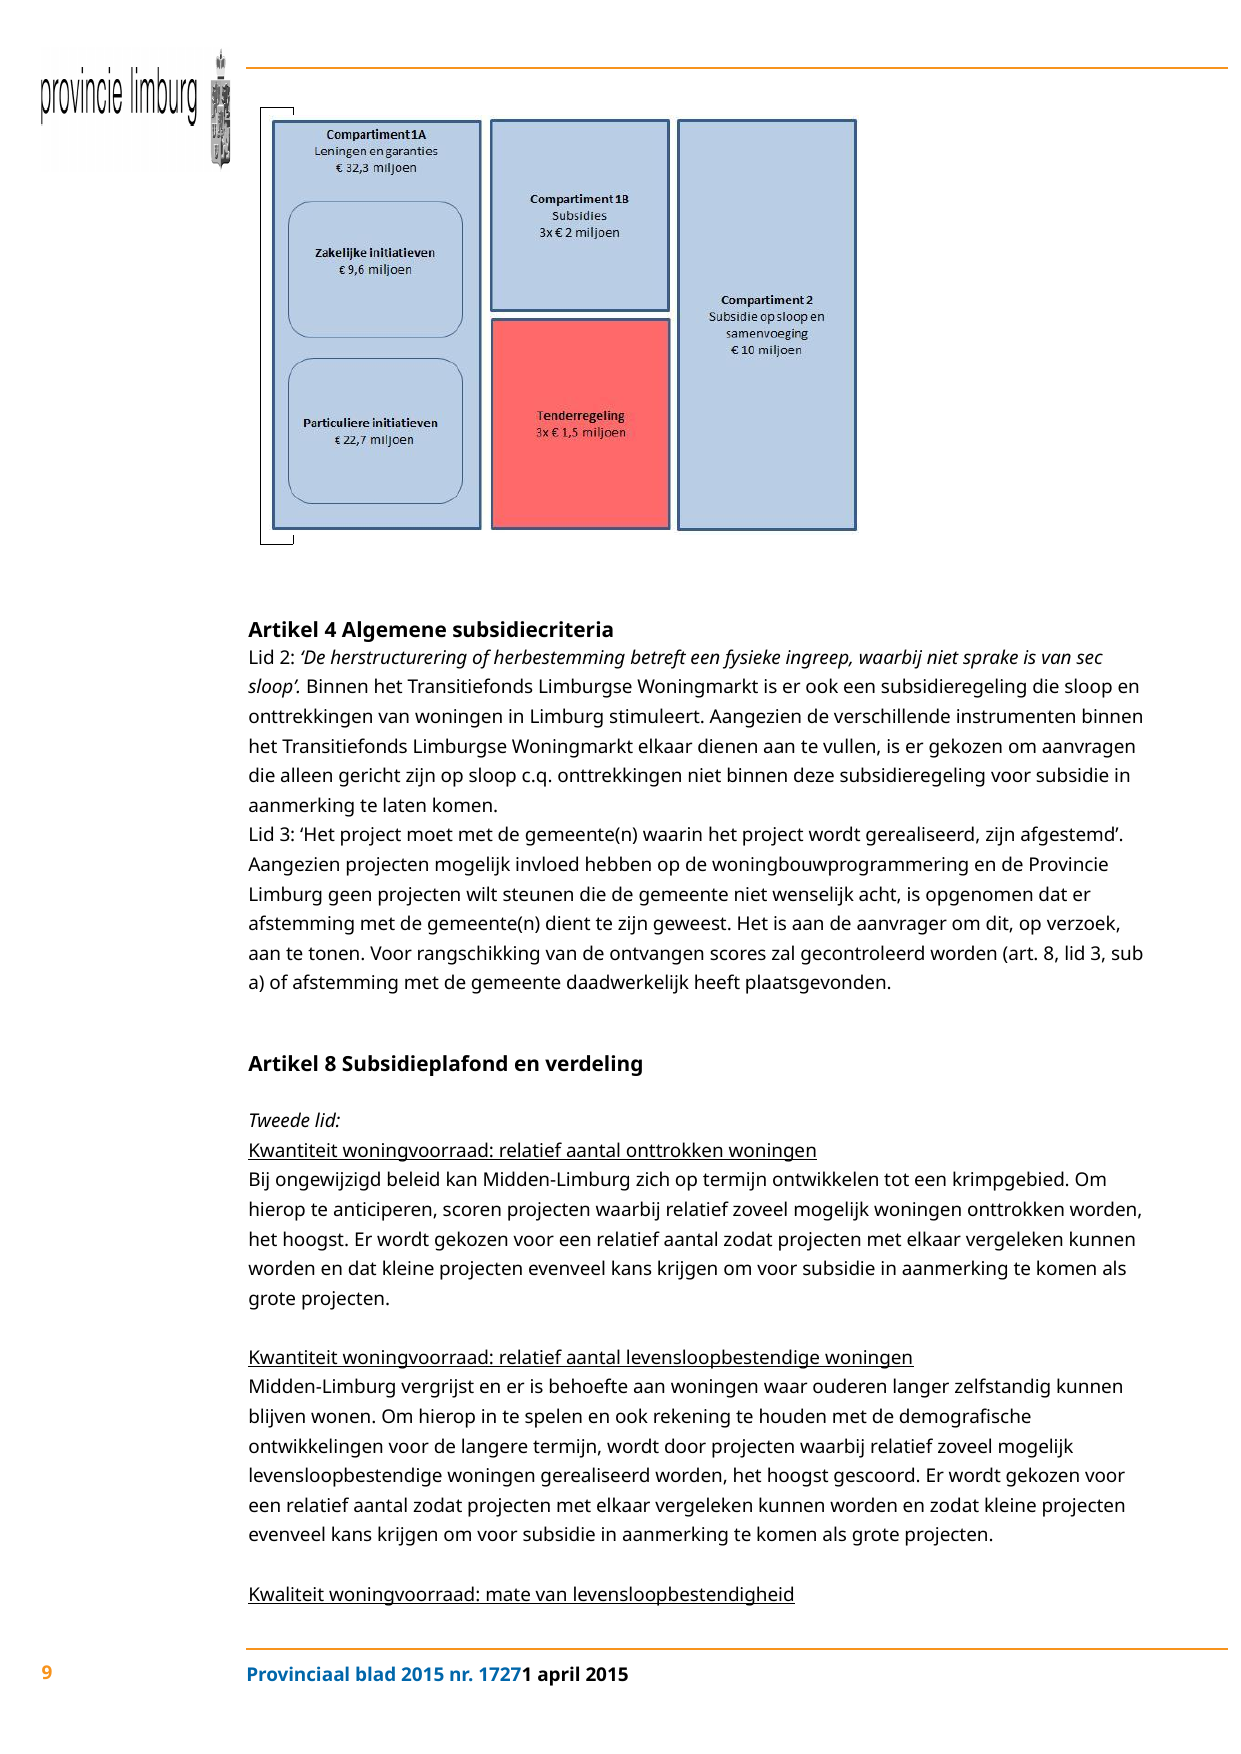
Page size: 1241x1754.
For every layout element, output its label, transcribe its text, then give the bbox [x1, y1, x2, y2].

picture [268, 115, 860, 535]
text Bij ongewijzigd beleid kan Midden-Limburg zich op termijn ontwikkelen tot een krimpgebied. Om hierop te anticiperen, scoren projecten waarbij relatief zoveel mogelijk woningen onttrokken worden, het hoogst. Er wordt gekozen voor een relatief aantal zodat projecten met elkaar vergeleken kunnen worden en dat kleine projecten evenveel kans krijgen om voor subsidie in aanmerking te komen als grote projecten. [248, 1167, 1152, 1311]
text Artikel 8 Subsidieplafond en verdeling [248, 1049, 1152, 1078]
text Kwantiteit woningvoorraad: relatief aantal levensloopbestendige woningen [248, 1344, 1152, 1370]
text Tweede lid: [248, 1107, 1152, 1133]
text Kwantiteit woningvoorraad: relatief aantal onttrokken woningen [248, 1137, 1152, 1163]
text Artikel 4 Algemene subsidiecriteria [248, 616, 1152, 644]
picture [41, 47, 231, 172]
text Lid 2: ‘De herstructurering of herbestemming betreft een fysieke ingreep, waarbij niet sprake is van sec sloop’. Binnen het Transitiefonds Limburgse Woningmarkt is er ook een subsidieregeling die sloop en onttrekkingen van woningen in Limburg stimuleert. Aangezien de verschillende instrumenten binnen het Transitiefonds Limburgse Woningmarkt elkaar dienen aan te vullen, is er gekozen om aanvragen die alleen gericht zijn op sloop c.q. onttrekkingen niet binnen deze subsidieregeling voor subsidie in aanmerking te laten komen. [248, 644, 1152, 818]
text Lid 3: ‘Het project moet met de gemeente(n) waarin het project wordt gerealiseerd, zijn afgestemd’. Aangezien projecten mogelijk invloed hebben op de woningbouwprogrammering en de Provincie Limburg geen projecten wilt steunen die de gemeente niet wenselijk acht, is opgenomen dat er afstemming met de gemeente(n) dient te zijn geweest. Het is aan de aanvrager om dit, op verzoek, aan te tonen. Voor rangschikking van de ontvangen scores zal gecontroleerd worden (art. 8, lid 3, sub a) of afstemming met de gemeente daadwerkelijk heeft plaatsgevonden. [248, 822, 1152, 995]
text Kwaliteit woningvoorraad: mate van levensloopbestendigheid [248, 1581, 1152, 1607]
text Midden-Limburg vergrijst en er is behoefte aan woningen waar ouderen langer zelfstandig kunnen blijven wonen. Om hierop in te spelen en ook rekening te houden met de demografische ontwikkelingen voor de langere termijn, wordt door projecten waarbij relatief zoveel mogelijk levensloopbestendige woningen gerealiseerd worden, het hoogst gescoord. Er wordt gekozen voor een relatief aantal zodat projecten met elkaar vergeleken kunnen worden en zodat kleine projecten evenveel kans krijgen om voor subsidie in aanmerking te komen als grote projecten. [248, 1374, 1152, 1547]
